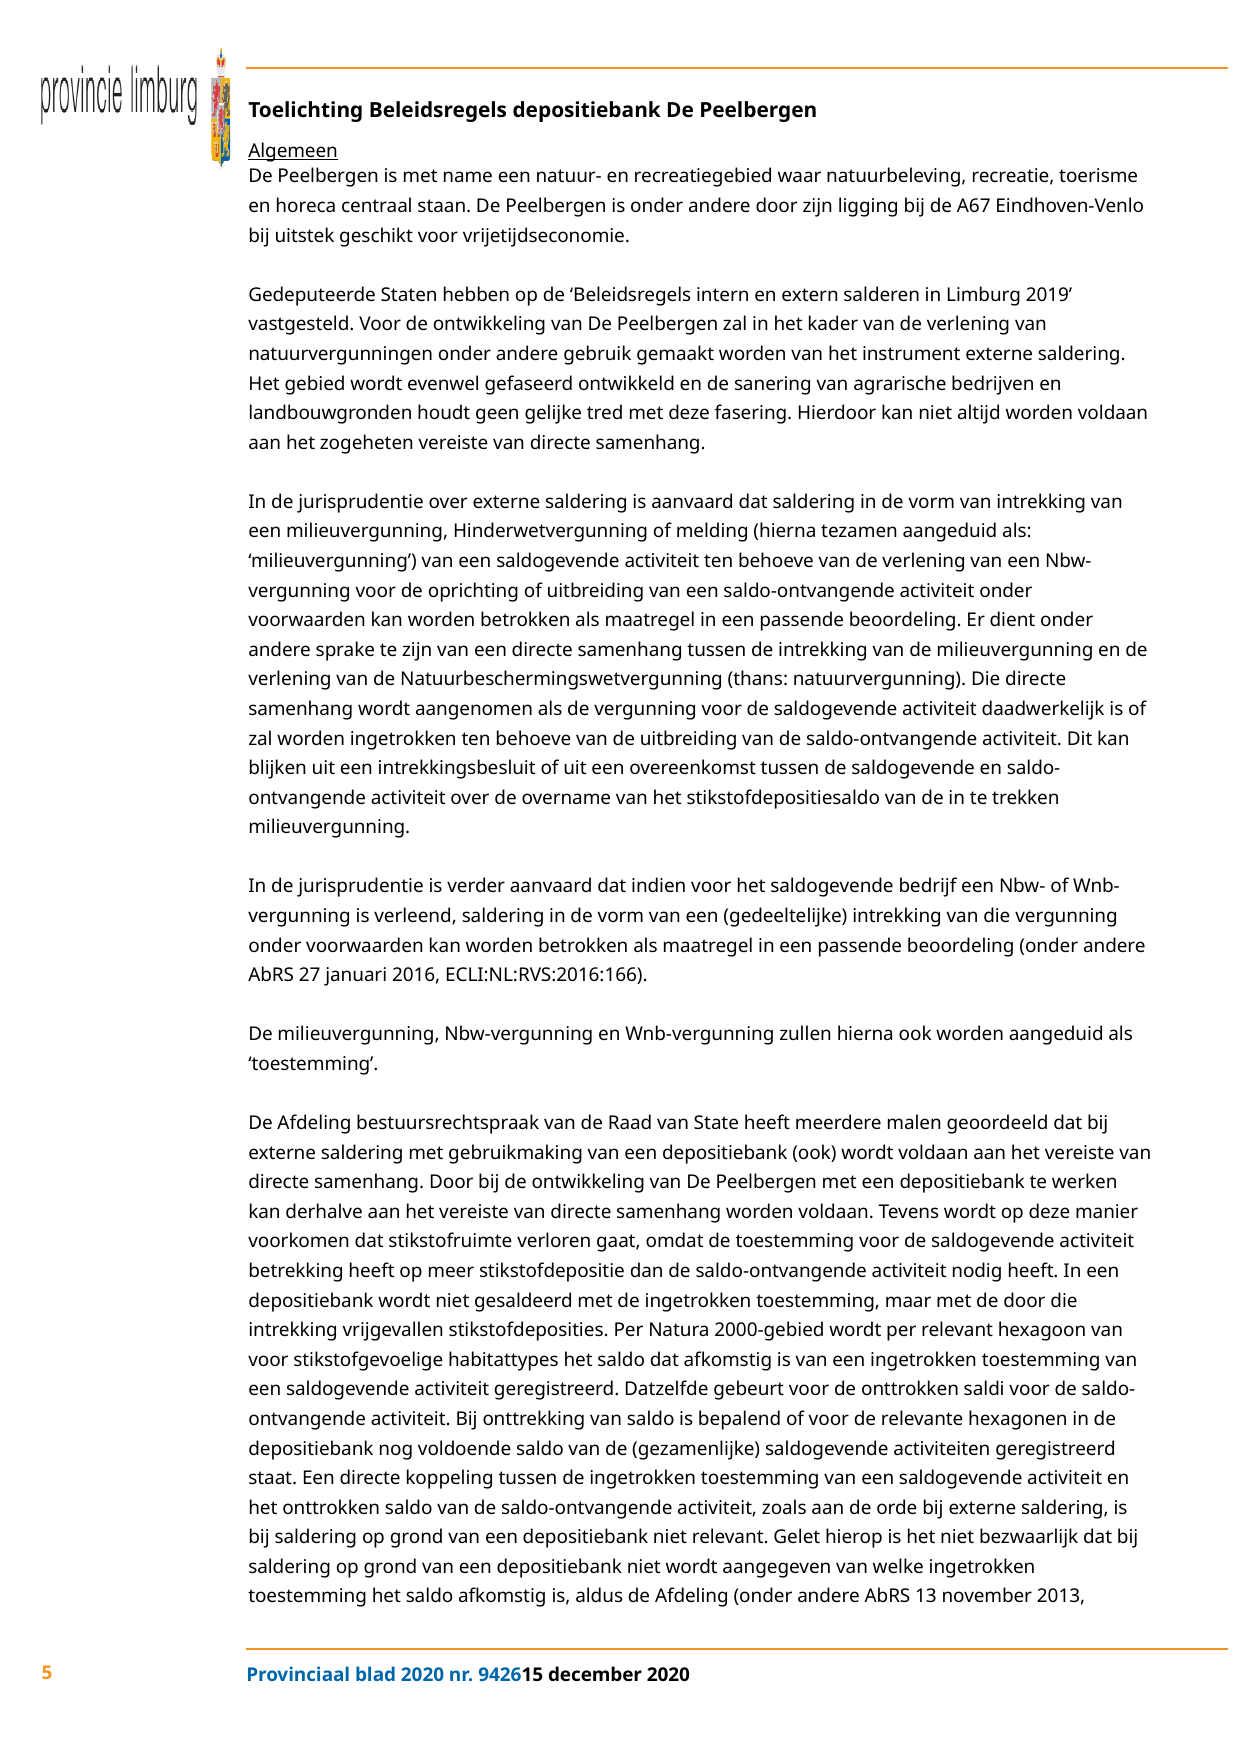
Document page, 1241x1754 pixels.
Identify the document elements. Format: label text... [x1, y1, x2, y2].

text In de jurisprudentie over externe saldering is aanvaard dat saldering in de vorm van intrekking van een milieuvergunning, Hinderwetvergunning of melding (hierna tezamen aangeduid als: ‘milieuvergunning’) van een saldogevende activiteit ten behoeve van de verlening van een Nbw-vergunning voor de oprichting of uitbreiding van een saldo-ontvangende activiteit onder voorwaarden kan worden betrokken als maatregel in een passende beoordeling. Er dient onder andere sprake te zijn van een directe samenhang tussen de intrekking van de milieuvergunning en de verlening van de Natuurbeschermingswetvergunning (thans: natuurvergunning). Die directe samenhang wordt aangenomen als de vergunning voor de saldogevende activiteit daadwerkelijk is of zal worden ingetrokken ten behoeve van de uitbreiding van de saldo-ontvangende activiteit. Dit kan blijken uit een intrekkingsbesluit of uit een overeenkomst tussen de saldogevende en saldo-ontvangende activiteit over de overname van het stikstofdepositiesaldo van de in te trekken milieuvergunning. [248, 488, 1152, 839]
text De Afdeling bestuursrechtspraak van de Raad van State heeft meerdere malen geoordeeld dat bij externe saldering met gebruikmaking van een depositiebank (ook) wordt voldaan aan het vereiste van directe samenhang. Door bij de ontwikkeling van De Peelbergen met een depositiebank te werken kan derhalve aan het vereiste van directe samenhang worden voldaan. Tevens wordt op deze manier voorkomen dat stikstofruimte verloren gaat, omdat de toestemming voor de saldogevende activiteit betrekking heeft op meer stikstofdepositie dan de saldo-ontvangende activiteit nodig heeft. In een depositiebank wordt niet gesaldeerd met de ingetrokken toestemming, maar met de door die intrekking vrijgevallen stikstofdeposities. Per Natura 2000-gebied wordt per relevant hexagoon van voor stikstofgevoelige habitattypes het saldo dat afkomstig is van een ingetrokken toestemming van een saldogevende activiteit geregistreerd. Datzelfde gebeurt voor de onttrokken saldi voor de saldo-ontvangende activiteit. Bij onttrekking van saldo is bepalend of voor de relevante hexagonen in de depositiebank nog voldoende saldo van de (gezamenlijke) saldogevende activiteiten geregistreerd staat. Een directe koppeling tussen de ingetrokken toestemming van een saldogevende activiteit en het onttrokken saldo van de saldo-ontvangende activiteit, zoals aan de orde bij externe saldering, is bij saldering op grond van een depositiebank niet relevant. Gelet hierop is het niet bezwaarlijk dat bij saldering op grond van een depositiebank niet wordt aangegeven van welke ingetrokken toestemming het saldo afkomstig is, aldus de Afdeling (onder andere AbRS 13 november 2013, [248, 1109, 1152, 1608]
text In de jurisprudentie is verder aanvaard dat indien voor het saldogevende bedrijf een Nbw- of Wnb-vergunning is verleend, saldering in de vorm van een (gedeeltelijke) intrekking van die vergunning onder voorwaarden kan worden betrokken als maatregel in een passende beoordeling (onder andere AbRS 27 januari 2016, ECLI:NL:RVS:2016:166). [248, 873, 1152, 987]
picture [41, 47, 231, 172]
text De Peelbergen is met name een natuur- en recreatiegebied waar natuurbeleving, recreatie, toerisme en horeca centraal staan. De Peelbergen is onder andere door zijn ligging bij de A67 Eindhoven-Venlo bij uitstek geschikt voor vrijetijdseconomie. [248, 163, 1152, 247]
text De milieuvergunning, Nbw-vergunning en Wnb-vergunning zullen hierna ook worden aangeduid als ‘toestemming’. [248, 1021, 1152, 1076]
text Algemeen [248, 137, 1152, 163]
text Toelichting Beleidsregels depositiebank De Peelbergen [248, 95, 1152, 123]
text Gedeputeerde Staten hebben op de ‘Beleidsregels intern en extern salderen in Limburg 2019’ vastgesteld. Voor de ontwikkeling van De Peelbergen zal in het kader van de verlening van natuurvergunningen onder andere gebruik gemaakt worden van het instrument externe saldering. Het gebied wordt evenwel gefaseerd ontwikkeld en de sanering van agrarische bedrijven en landbouwgronden houdt geen gelijke tred met deze fasering. Hierdoor kan niet altijd worden voldaan aan het zogeheten vereiste van directe samenhang. [248, 281, 1152, 454]
